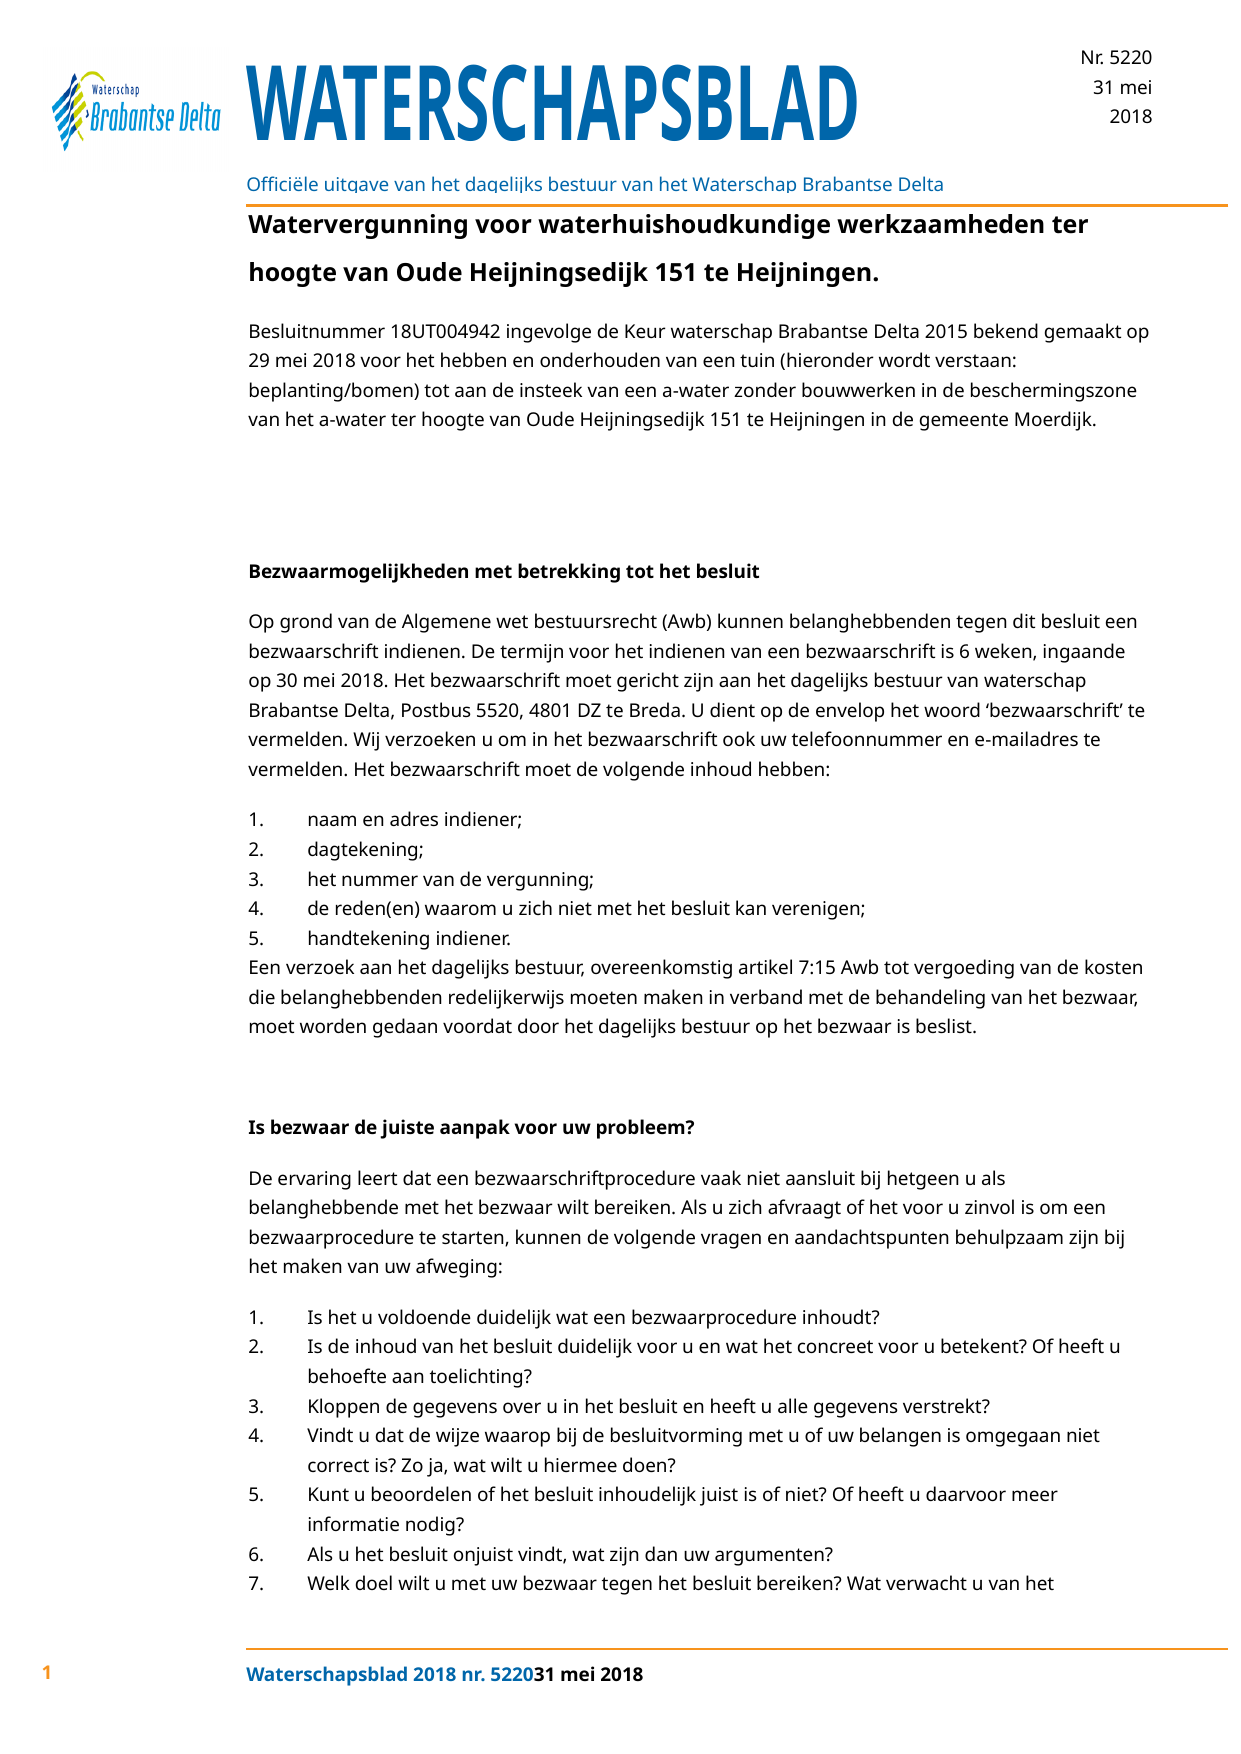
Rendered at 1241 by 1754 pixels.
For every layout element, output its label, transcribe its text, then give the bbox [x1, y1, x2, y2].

text Een verzoek aan het dagelijks bestuur, overeenkomstig artikel 7:15 Awb tot vergoeding van de kosten die belanghebbenden redelijkerwijs moeten maken in verband met de behandeling van het bezwaar, moet worden gedaan voordat door het dagelijks bestuur op het bezwaar is beslist. [248, 954, 1152, 1039]
list Is het u voldoende duidelijk wat een bezwaarprocedure inhoudt? [248, 1304, 1152, 1330]
list Als u het besluit onjuist vindt, wat zijn dan uw argumenten? [248, 1541, 1152, 1567]
list dagtekening; [248, 836, 1152, 862]
picture [41, 47, 231, 172]
list naam en adres indiener; [248, 807, 1152, 832]
list Kloppen de gegevens over u in het besluit en heeft u alle gegevens verstrekt? [248, 1393, 1152, 1419]
text Watervergunning voor waterhuishoudkundige werkzaamheden ter hoogte van Oude Heijningsedijk 151 te Heijningen. [248, 207, 1152, 288]
text Bezwaarmogelijkheden met betrekking tot het besluit [248, 558, 1152, 584]
text De ervaring leert dat een bezwaarschriftprocedure vaak niet aansluit bij hetgeen u als belanghebbende met het bezwaar wilt bereiken. Als u zich afvraagt of het voor u zinvol is om een bezwaarprocedure te starten, kunnen de volgende vragen en aandachtspunten behulpzaam zijn bij het maken van uw afweging: [248, 1165, 1152, 1279]
list Kunt u beoordelen of het besluit inhoudelijk juist is of niet? Of heeft u daarvoor meer informatie nodig? [248, 1482, 1152, 1537]
list handtekening indiener. [248, 925, 1152, 951]
text Besluitnummer 18UT004942 ingevolge de Keur waterschap Brabantse Delta 2015 bekend gemaakt op 29 mei 2018 voor het hebben en onderhouden van een tuin (hieronder wordt verstaan: beplanting/bomen) tot aan de insteek van een a-water zonder bouwwerken in de beschermingszone van het a-water ter hoogte van Oude Heijningsedijk 151 te Heijningen in de gemeente Moerdijk. [248, 318, 1152, 432]
list de reden(en) waarom u zich niet met het besluit kan verenigen; [248, 895, 1152, 921]
text Op grond van de Algemene wet bestuursrecht (Awb) kunnen belanghebbenden tegen dit besluit een bezwaarschrift indienen. De termijn voor het indienen van een bezwaarschrift is 6 weken, ingaande op 30 mei 2018. Het bezwaarschrift moet gericht zijn aan het dagelijks bestuur van waterschap Brabantse Delta, Postbus 5520, 4801 DZ te Breda. U dient op de envelop het woord ‘bezwaarschrift’ te vermelden. Wij verzoeken u om in het bezwaarschrift ook uw telefoonnummer en e‑mailadres te vermelden. Het bezwaarschrift moet de volgende inhoud hebben: [248, 608, 1152, 782]
list Is de inhoud van het besluit duidelijk voor u en wat het concreet voor u betekent? Of heeft u behoefte aan toelichting? [248, 1334, 1152, 1389]
list Welk doel wilt u met uw bezwaar tegen het besluit bereiken? Wat verwacht u van het [248, 1570, 1152, 1596]
list het nummer van de vergunning; [248, 866, 1152, 892]
text Is bezwaar de juiste aanpak voor uw probleem? [248, 1114, 1152, 1140]
list Vindt u dat de wijze waarop bij de besluitvorming met u of uw belangen is omgegaan niet correct is? Zo ja, wat wilt u hiermee doen? [248, 1422, 1152, 1478]
